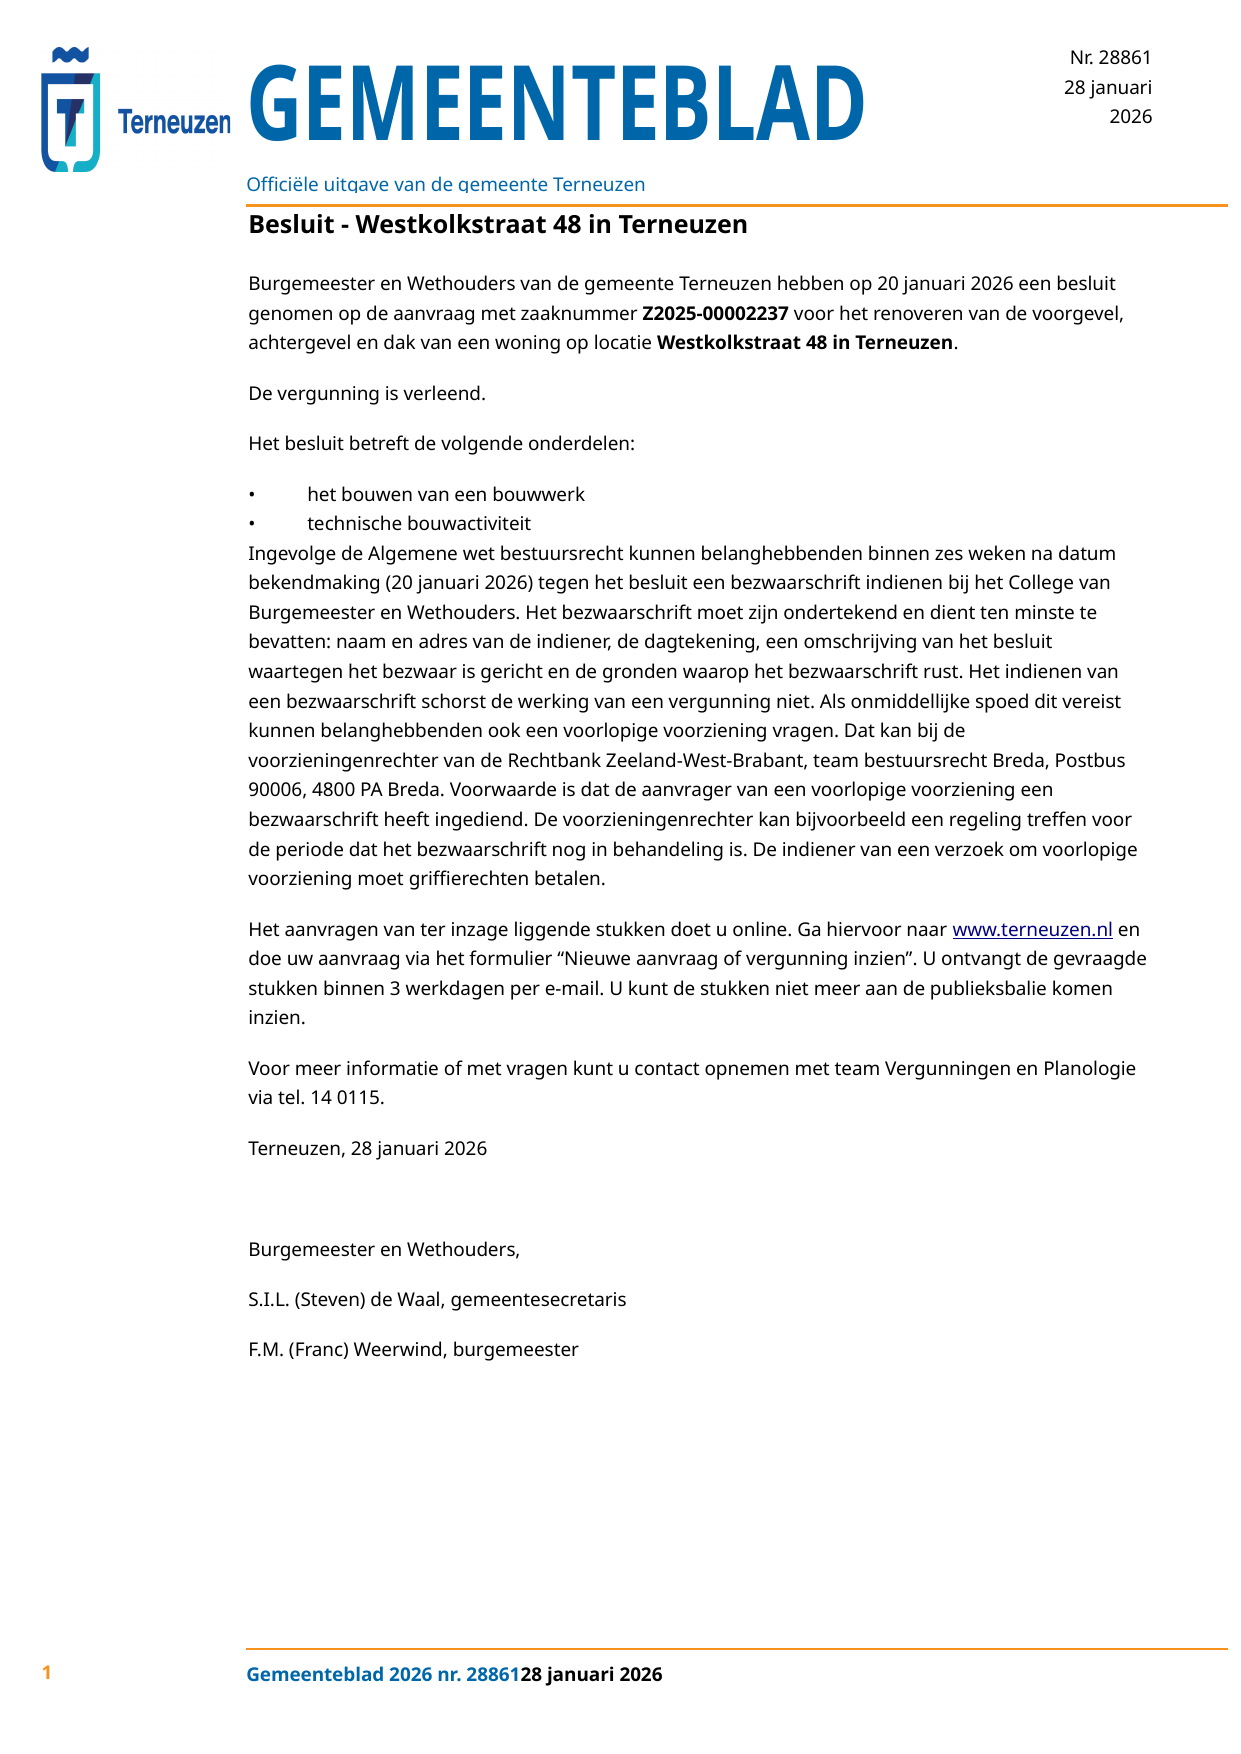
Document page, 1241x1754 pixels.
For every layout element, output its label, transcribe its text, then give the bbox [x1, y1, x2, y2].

picture [41, 47, 231, 172]
text Voor meer informatie of met vragen kunt u contact opnemen met team Vergunningen en Planologie via tel. 14 0115. [248, 1055, 1152, 1110]
text Ingevolge de Algemene wet bestuursrecht kunnen belanghebbenden binnen zes weken na datum bekendmaking (20 januari 2026) tegen het besluit een bezwaarschrift indienen bij het College van Burgemeester en Wethouders. Het bezwaarschrift moet zijn ondertekend en dient ten minste te bevatten: naam en adres van de indiener, de dagtekening, een omschrijving van het besluit waartegen het bezwaar is gericht en de gronden waarop het bezwaarschrift rust. Het indienen van een bezwaarschrift schorst de werking van een vergunning niet. Als onmiddellijke spoed dit vereist kunnen belanghebbenden ook een voorlopige voorziening vragen. Dat kan bij de voorzieningenrechter van de Rechtbank Zeeland-West-Brabant, team bestuursrecht Breda, Postbus 90006, 4800 PA Breda. Voorwaarde is dat de aanvrager van een voorlopige voorziening een bezwaarschrift heeft ingediend. De voorzieningenrechter kan bijvoorbeeld een regeling treffen voor de periode dat het bezwaarschrift nog in behandeling is. De indiener van een verzoek om voorlopige voorziening moet griffierechten betalen. [248, 540, 1152, 891]
text De vergunning is verleend. [248, 380, 1152, 406]
list technische bouwactiviteit [248, 510, 1152, 536]
text F.M. (Franc) Weerwind, burgemeester [248, 1337, 1152, 1362]
list het bouwen van een bouwwerk [248, 481, 1152, 506]
text Burgemeester en Wethouders van de gemeente Terneuzen hebben op 20 januari 2026 een besluit genomen op de aanvraag met zaaknummer Z2025-00002237 voor het renoveren van de voorgevel, achtergevel en dak van een woning op locatie Westkolkstraat 48 in Terneuzen. [248, 270, 1152, 355]
text Terneuzen, 28 januari 2026 [248, 1135, 1152, 1161]
text Burgemeester en Wethouders, [248, 1236, 1152, 1261]
text S.I.L. (Steven) de Waal, gemeentesecretaris [248, 1286, 1152, 1312]
text Het aanvragen van ter inzage liggende stukken doet u online. Ga hiervoor naar www.terneuzen.nl en doe uw aanvraag via het formulier “Nieuwe aanvraag of vergunning inzien”. U ontvangt de gevraagde stukken binnen 3 werkdagen per e-mail. U kunt de stukken niet meer aan de publieksbalie komen inzien. [248, 916, 1152, 1030]
text Het besluit betreft de volgende onderdelen: [248, 430, 1152, 456]
text Besluit - Westkolkstraat 48 in Terneuzen [248, 207, 1152, 241]
